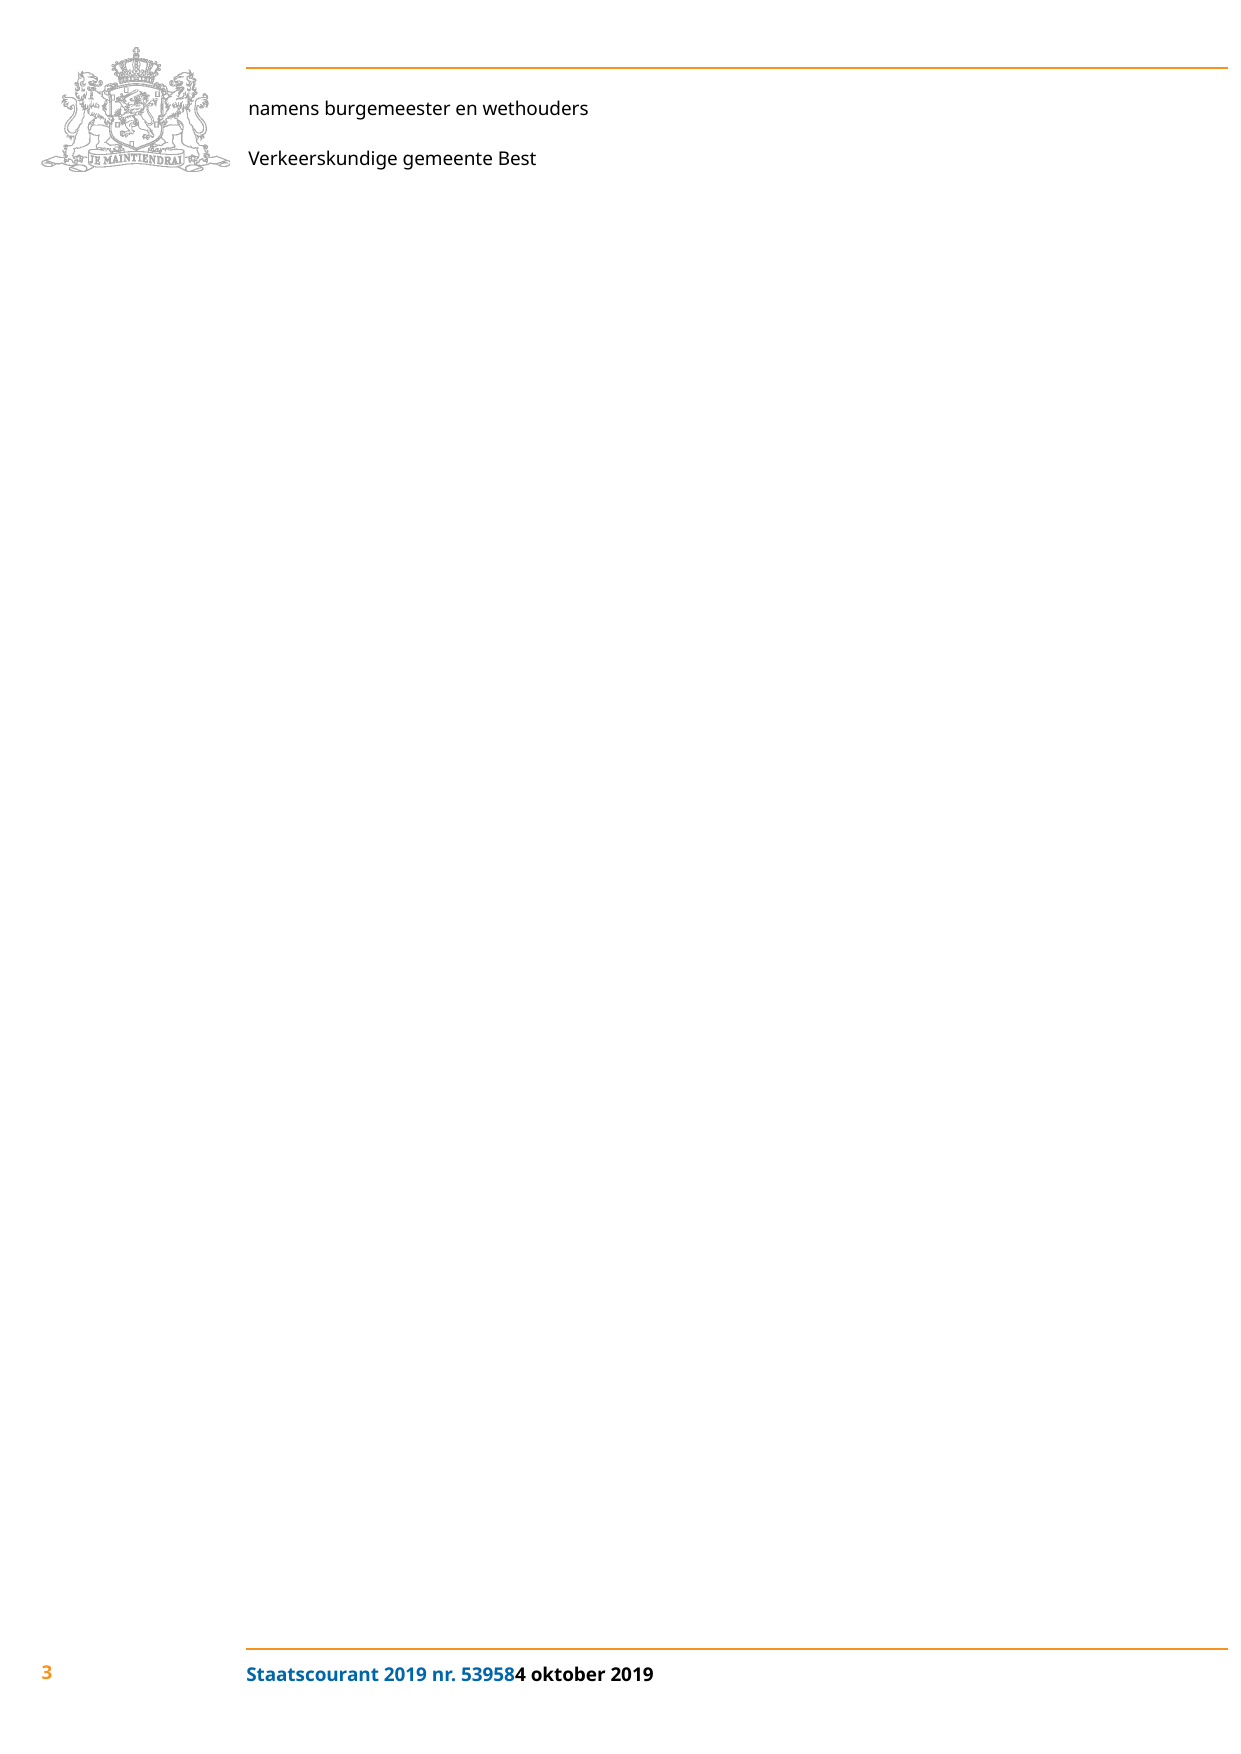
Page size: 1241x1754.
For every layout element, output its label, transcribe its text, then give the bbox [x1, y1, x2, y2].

text namens burgemeester en wethouders [248, 95, 1152, 121]
text Verkeerskundige gemeente Best [248, 145, 1152, 171]
picture [41, 47, 231, 172]
